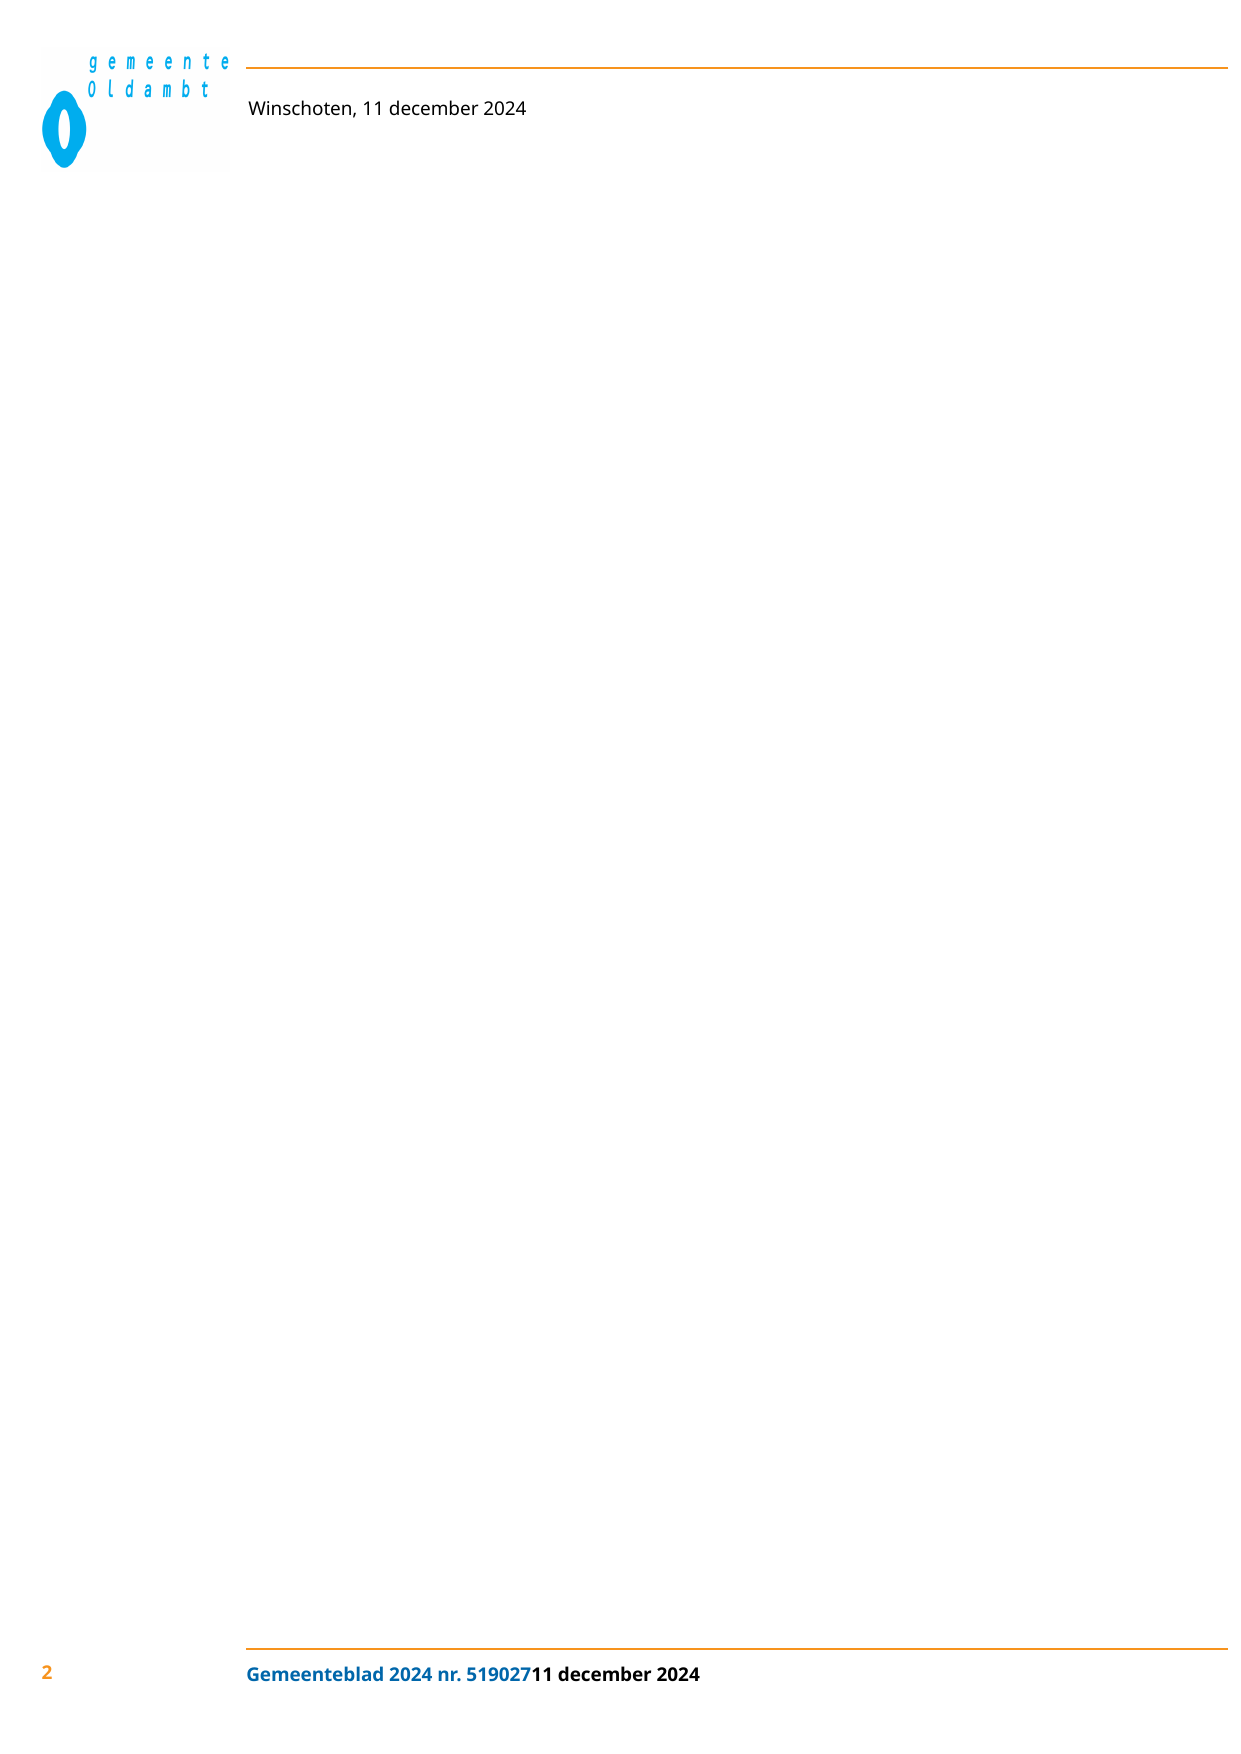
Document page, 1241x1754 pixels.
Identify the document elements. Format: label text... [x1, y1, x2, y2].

text Winschoten, 11 december 2024 [248, 95, 1152, 121]
picture [41, 47, 231, 172]
